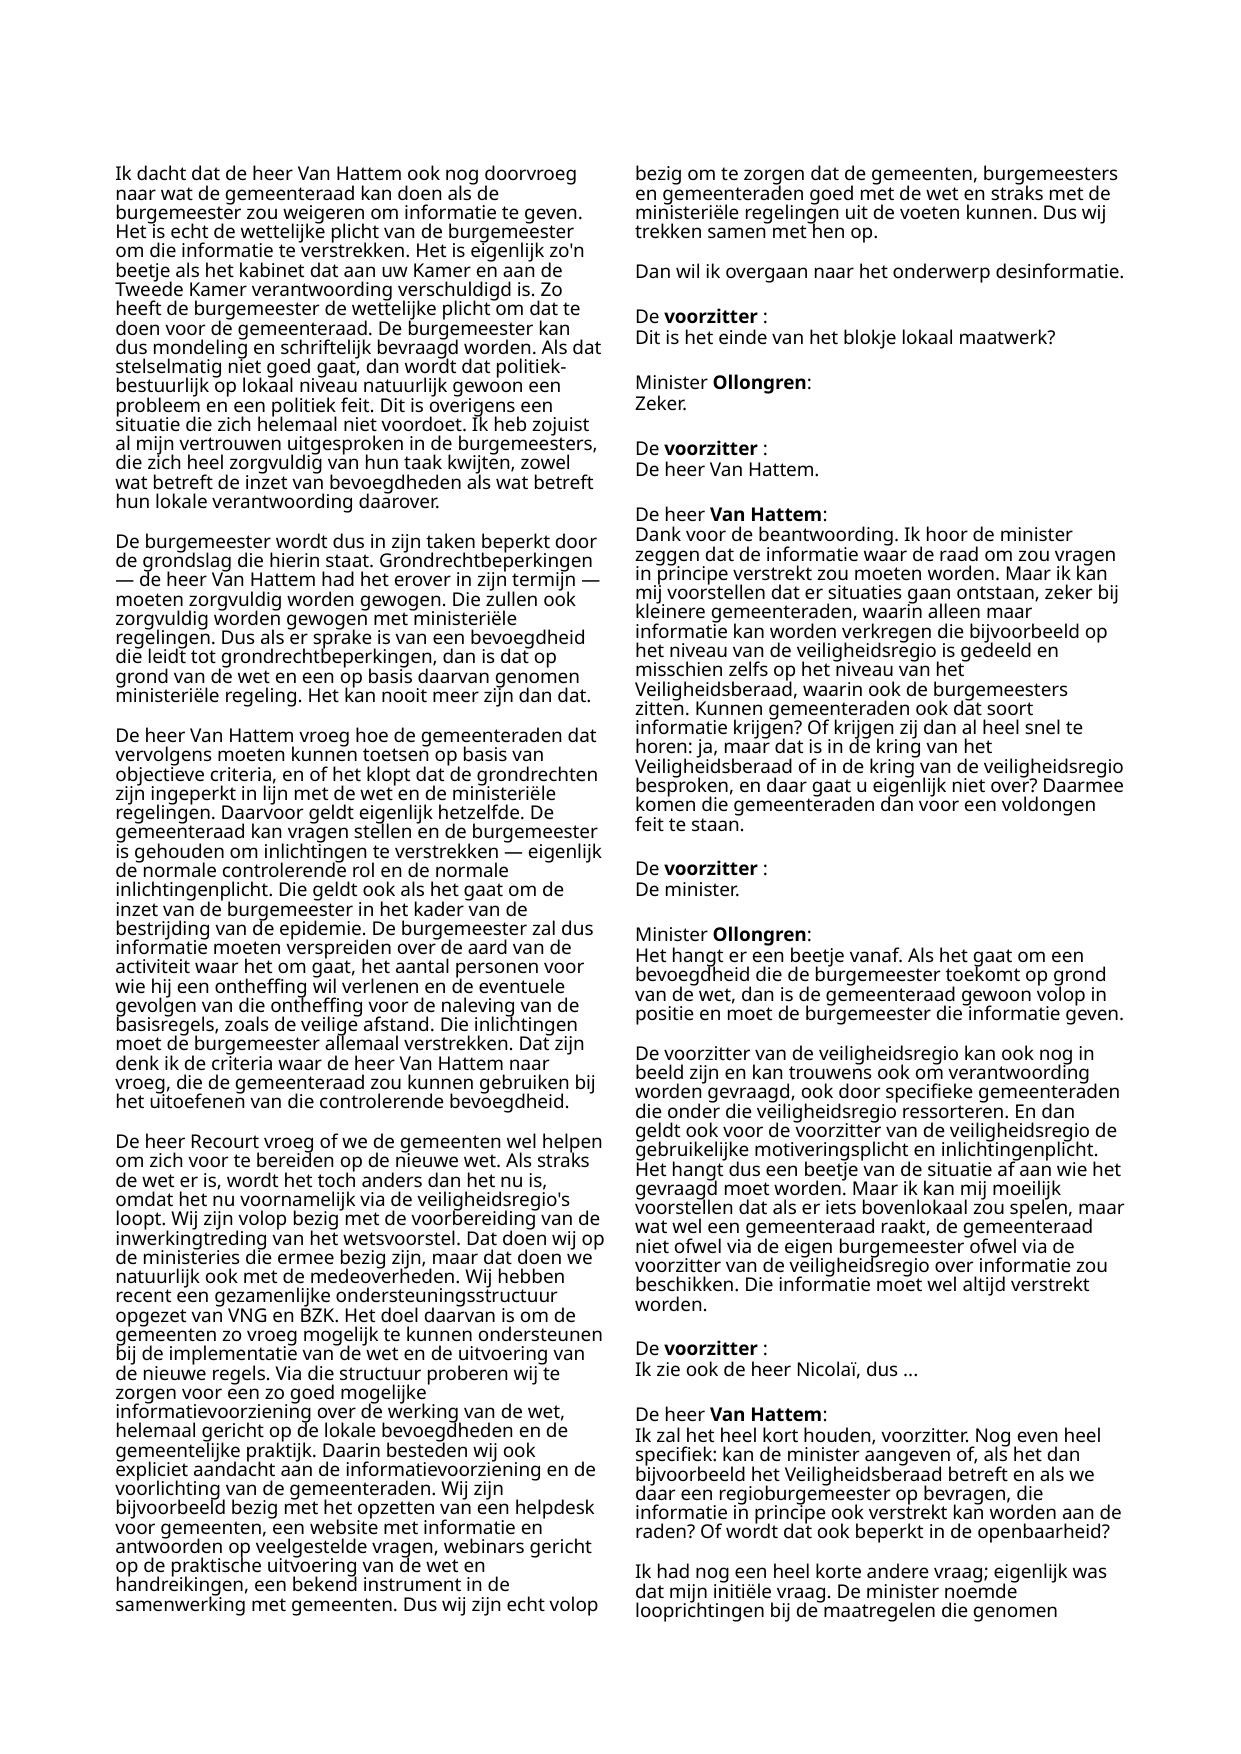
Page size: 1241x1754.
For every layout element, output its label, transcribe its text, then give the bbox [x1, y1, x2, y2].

text De burgemeester wordt dus in zijn taken beperkt door de grondslag die hierin staat. Grondrechtbeperkingen — de heer Van Hattem had het erover in zijn termijn — moeten zorgvuldig worden gewogen. Die zullen ook zorgvuldig worden gewogen met ministeriële regelingen. Dus als er sprake is van een bevoegdheid die leidt tot grondrechtbeperkingen, dan is dat op grond van de wet en een op basis daarvan genomen ministeriële regeling. Het kan nooit meer zijn dan dat. [115, 533, 605, 706]
text Minister Ollongren: [635, 369, 1125, 395]
text Zeker. [635, 395, 1125, 414]
text Het hangt er een beetje vanaf. Als het gaat om een bevoegdheid die de burgemeester toekomt op grond van de wet, dan is de gemeenteraad gewoon volop in positie en moet de burgemeester die informatie geven. [635, 947, 1125, 1024]
text Ik zie ook de heer Nicolaï, dus ... [635, 1361, 1125, 1381]
text De heer Van Hattem. [635, 461, 1125, 480]
text Dit is het einde van het blokje lokaal maatwerk? [635, 329, 1125, 348]
text De voorzitter : [635, 856, 1125, 881]
text De heer Van Hattem vroeg hoe de gemeenteraden dat vervolgens moeten kunnen toetsen op basis van objectieve criteria, en of het klopt dat de grondrechten zijn ingeperkt in lijn met de wet en de ministeriële regelingen. Daarvoor geldt eigenlijk hetzelfde. De gemeenteraad kan vragen stellen en de burgemeester is gehouden om inlichtingen te verstrekken — eigenlijk de normale controlerende rol en de normale inlichtingenplicht. Die geldt ook als het gaat om de inzet van de burgemeester in het kader van de bestrijding van de epidemie. De burgemeester zal dus informatie moeten verspreiden over de aard van de activiteit waar het om gaat, het aantal personen voor wie hij een ontheffing wil verlenen en de eventuele gevolgen van die ontheffing voor de naleving van de basisregels, zoals de veilige afstand. Die inlichtingen moet de burgemeester allemaal verstrekken. Dat zijn denk ik de criteria waar de heer Van Hattem naar vroeg, die de gemeenteraad zou kunnen gebruiken bij het uitoefenen van die controlerende bevoegdheid. [115, 727, 605, 1112]
text De minister. [635, 881, 1125, 901]
text bezig om te zorgen dat de gemeenten, burgemeesters en gemeenteraden goed met de wet en straks met de ministeriële regelingen uit de voeten kunnen. Dus wij trekken samen met hen op. [635, 165, 1125, 242]
text De voorzitter van de veiligheidsregio kan ook nog in beeld zijn en kan trouwens ook om verantwoording worden gevraagd, ook door specifieke gemeenteraden die onder die veiligheidsregio ressorteren. En dan geldt ook voor de voorzitter van de veiligheidsregio de gebruikelijke motiveringsplicht en inlichtingenplicht. Het hangt dus een beetje van de situatie af aan wie het gevraagd moet worden. Maar ik kan mij moeilijk voorstellen dat als er iets bovenlokaal zou spelen, maar wat wel een gemeenteraad raakt, de gemeenteraad niet ofwel via de eigen burgemeester ofwel via de voorzitter van de veiligheidsregio over informatie zou beschikken. Die informatie moet wel altijd verstrekt worden. [635, 1045, 1125, 1315]
text De voorzitter : [635, 435, 1125, 461]
text Ik dacht dat de heer Van Hattem ook nog doorvroeg naar wat de gemeenteraad kan doen als de burgemeester zou weigeren om informatie te geven. Het is echt de wettelijke plicht van de burgemeester om die informatie te verstrekken. Het is eigenlijk zo'n beetje als het kabinet dat aan uw Kamer en aan de Tweede Kamer verantwoording verschuldigd is. Zo heeft de burgemeester de wettelijke plicht om dat te doen voor de gemeenteraad. De burgemeester kan dus mondeling en schriftelijk bevraagd worden. Als dat stelselmatig niet goed gaat, dan wordt dat politiek-bestuurlijk op lokaal niveau natuurlijk gewoon een probleem en een politiek feit. Dit is overigens een situatie die zich helemaal niet voordoet. Ik heb zojuist al mijn vertrouwen uitgesproken in de burgemeesters, die zich heel zorgvuldig van hun taak kwijten, zowel wat betreft de inzet van bevoegdheden als wat betreft hun lokale verantwoording daarover. [115, 165, 605, 512]
text De heer Van Hattem: [635, 501, 1125, 526]
text De voorzitter : [635, 1336, 1125, 1361]
text Minister Ollongren: [635, 921, 1125, 947]
text De voorzitter : [635, 303, 1125, 329]
text Ik zal het heel kort houden, voorzitter. Nog even heel specifiek: kan de minister aangeven of, als het dan bijvoorbeeld het Veiligheidsberaad betreft en als we daar een regioburgemeester op bevragen, die informatie in principe ook verstrekt kan worden aan de raden? Of wordt dat ook beperkt in de openbaarheid? [635, 1427, 1125, 1543]
text De heer Recourt vroeg of we de gemeenten wel helpen om zich voor te bereiden op de nieuwe wet. Als straks de wet er is, wordt het toch anders dan het nu is, omdat het nu voornamelijk via de veiligheidsregio's loopt. Wij zijn volop bezig met de voorbereiding van de inwerkingtreding van het wetsvoorstel. Dat doen wij op de ministeries die ermee bezig zijn, maar dat doen we natuurlijk ook met de medeoverheden. Wij hebben recent een gezamenlijke ondersteuningsstructuur opgezet van VNG en BZK. Het doel daarvan is om de gemeenten zo vroeg mogelijk te kunnen ondersteunen bij de implementatie van de wet en de uitvoering van de nieuwe regels. Via die structuur proberen wij te zorgen voor een zo goed mogelijke informatievoorziening over de werking van de wet, helemaal gericht op de lokale bevoegdheden en de gemeentelijke praktijk. Daarin besteden wij ook expliciet aandacht aan de informatievoorziening en de voorlichting van de gemeenteraden. Wij zijn bijvoorbeeld bezig met het opzetten van een helpdesk voor gemeenten, een website met informatie en antwoorden op veelgestelde vragen, webinars gericht op de praktische uitvoering van de wet en handreikingen, een bekend instrument in de samenwerking met gemeenten. Dus wij zijn echt volop [115, 1133, 605, 1615]
text Dank voor de beantwoording. Ik hoor de minister zeggen dat de informatie waar de raad om zou vragen in principe verstrekt zou moeten worden. Maar ik kan mij voorstellen dat er situaties gaan ontstaan, zeker bij kleinere gemeenteraden, waarin alleen maar informatie kan worden verkregen die bijvoorbeeld op het niveau van de veiligheidsregio is gedeeld en misschien zelfs op het niveau van het Veiligheidsberaad, waarin ook de burgemeesters zitten. Kunnen gemeenteraden ook dat soort informatie krijgen? Of krijgen zij dan al heel snel te horen: ja, maar dat is in de kring van het Veiligheidsberaad of in de kring van de veiligheidsregio besproken, en daar gaat u eigenlijk niet over? Daarmee komen die gemeenteraden dan voor een voldongen feit te staan. [635, 526, 1125, 835]
text De heer Van Hattem: [635, 1401, 1125, 1427]
text Dan wil ik overgaan naar het onderwerp desinformatie. [635, 263, 1125, 282]
text Ik had nog een heel korte andere vraag; eigenlijk was dat mijn initiële vraag. De minister noemde looprichtingen bij de maatregelen die genomen [635, 1563, 1125, 1621]
